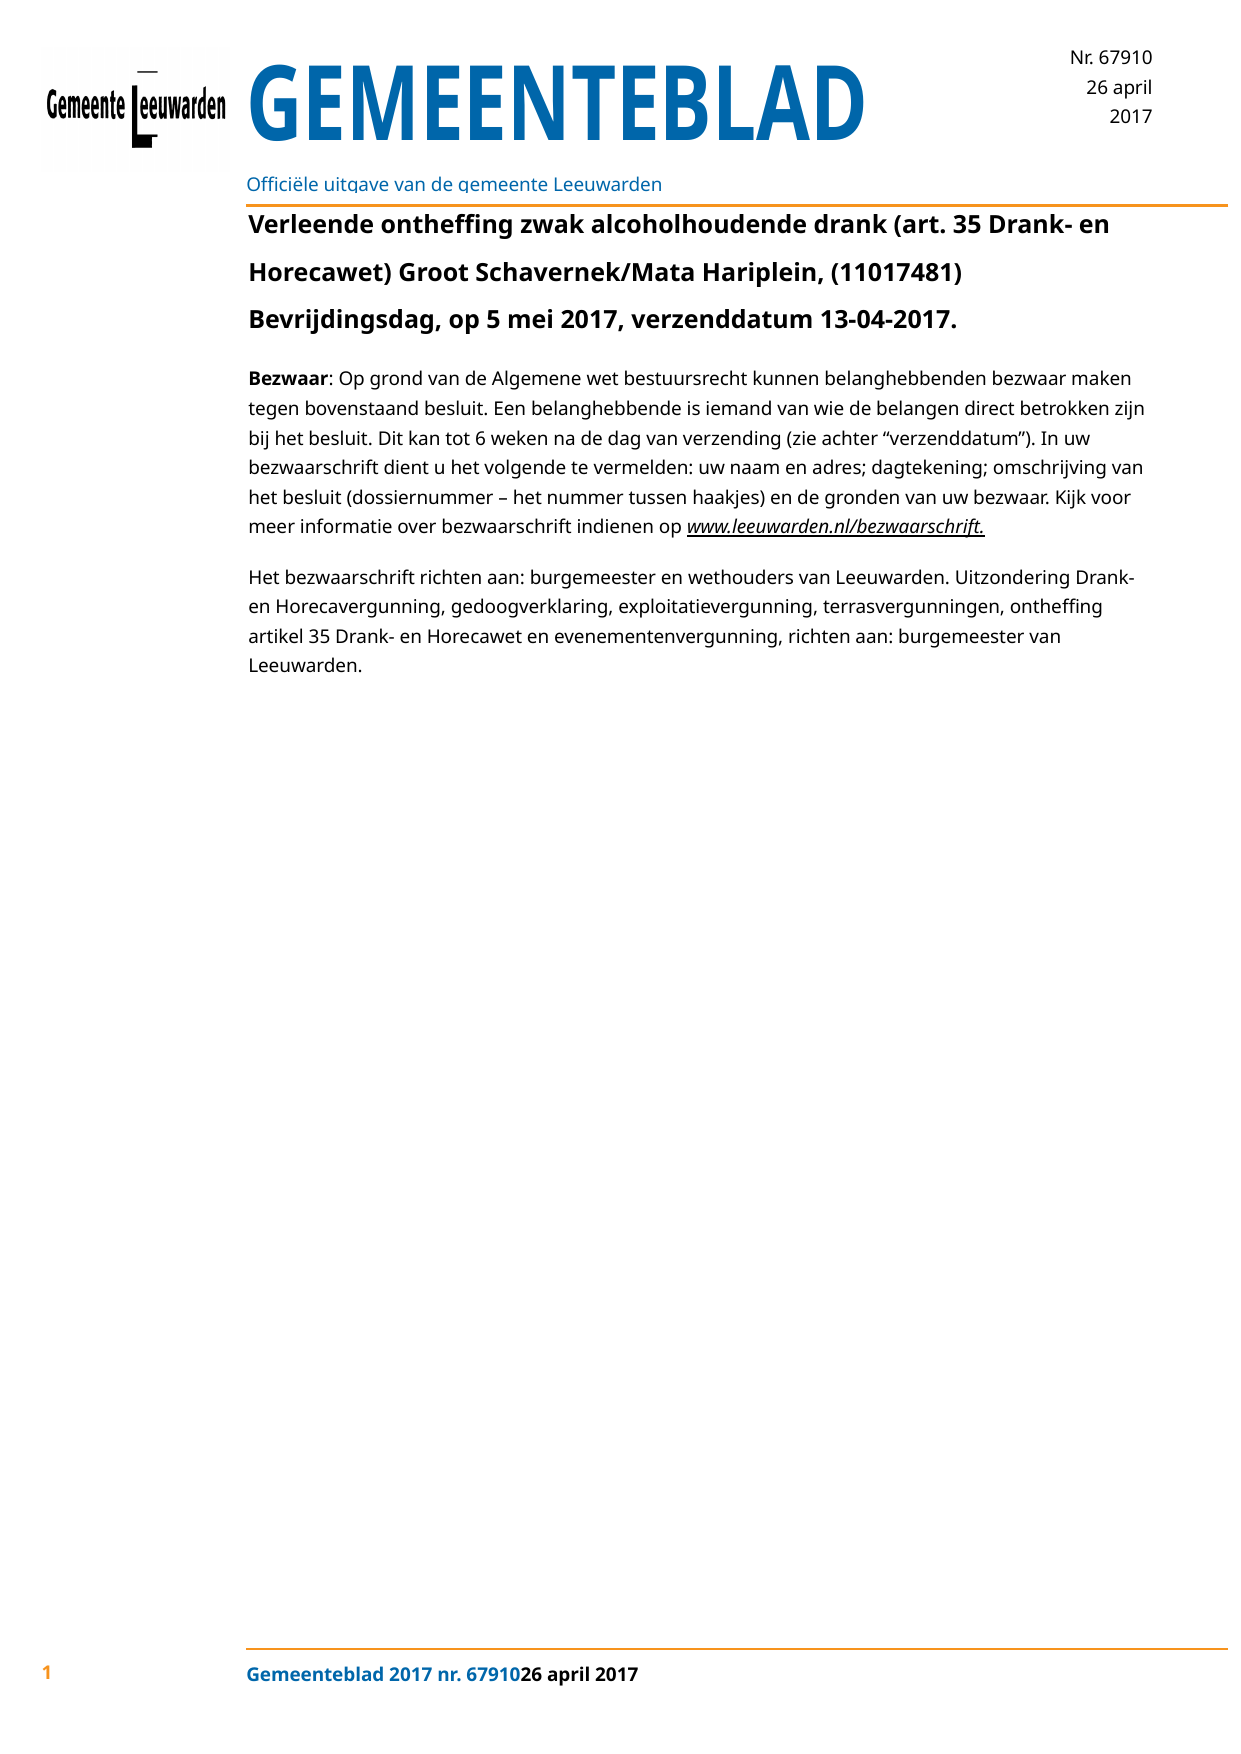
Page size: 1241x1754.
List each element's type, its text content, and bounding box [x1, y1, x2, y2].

text Verleende ontheffing zwak alcoholhoudende drank (art. 35 Drank- en Horecawet) Groot Schavernek/Mata Hariplein, (11017481) Bevrijdingsdag, op 5 mei 2017, verzenddatum 13-04-2017. [248, 207, 1152, 336]
text Bezwaar: Op grond van de Algemene wet bestuursrecht kunnen belanghebbenden bezwaar maken tegen bovenstaand besluit. Een belanghebbende is iemand van wie de belangen direct betrokken zijn bij het besluit. Dit kan tot 6 weken na de dag van verzending (zie achter “verzenddatum”). In uw bezwaarschrift dient u het volgende te vermelden: uw naam en adres; dagtekening; omschrijving van het besluit (dossiernummer – het nummer tussen haakjes) en de gronden van uw bezwaar. Kijk voor meer informatie over bezwaarschrift indienen op www.leeuwarden.nl/bezwaarschrift. [248, 366, 1152, 539]
picture [41, 47, 231, 172]
text Het bezwaarschrift richten aan: burgemeester en wethouders van Leeuwarden. Uitzondering Drank- en Horecavergunning, gedoogverklaring, exploitatievergunning, terrasvergunningen, ontheffing artikel 35 Drank- en Horecawet en evenementenvergunning, richten aan: burgemeester van Leeuwarden. [248, 564, 1152, 678]
